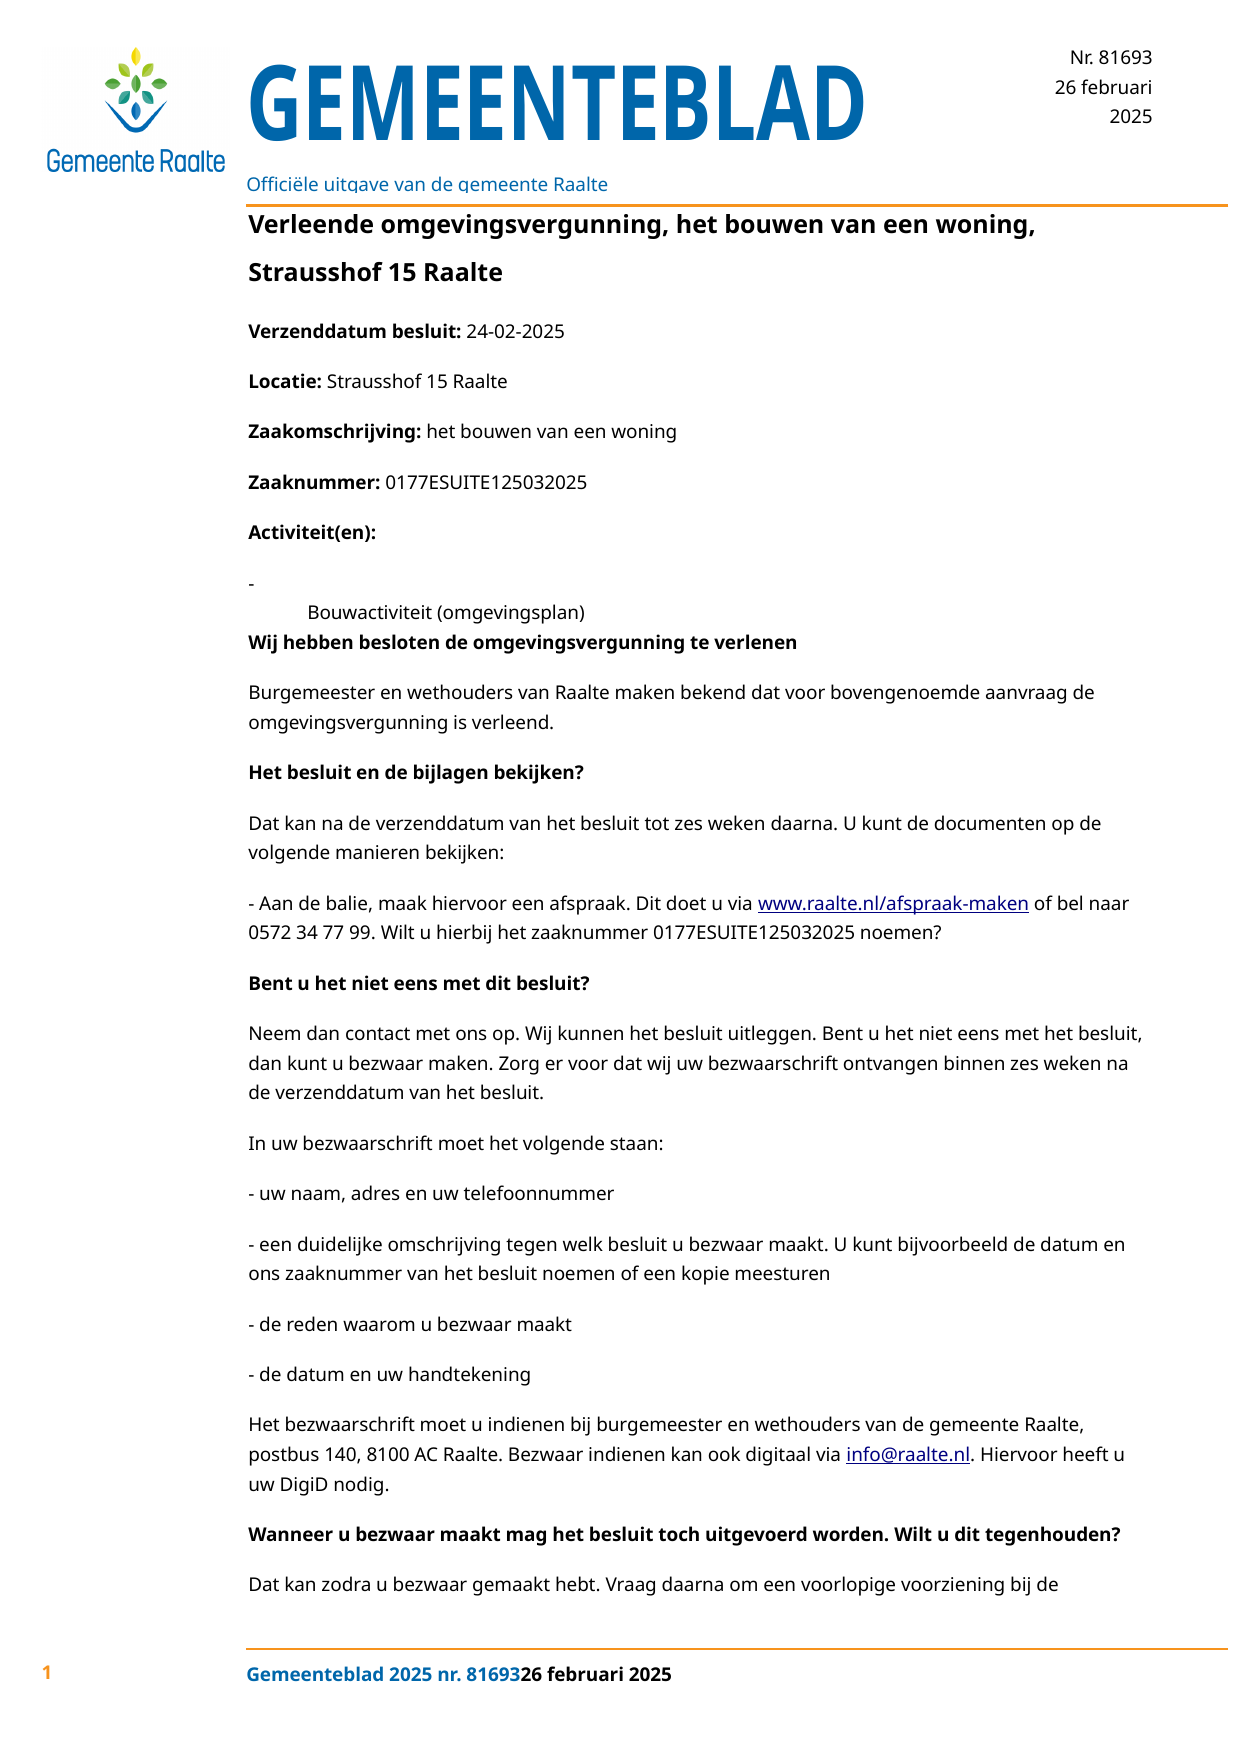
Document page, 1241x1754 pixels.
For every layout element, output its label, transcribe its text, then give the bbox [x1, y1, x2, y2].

list Bouwactiviteit (omgevingsplan) [248, 599, 1152, 625]
text Neem dan contact met ons op. Wij kunnen het besluit uitleggen. Bent u het niet eens met het besluit, dan kunt u bezwaar maken. Zorg er voor dat wij uw bezwaarschrift ontvangen binnen zes weken na de verzenddatum van het besluit. [248, 1020, 1152, 1105]
text - Aan de balie, maak hiervoor een afspraak. Dit doet u via www.raalte.nl/afspraak-maken of bel naar 0572 34 77 99. Wilt u hierbij het zaaknummer 0177ESUITE125032025 noemen? [248, 890, 1152, 945]
text Locatie: Strausshof 15 Raalte [248, 368, 1152, 394]
text Het bezwaarschrift moet u indienen bij burgemeester en wethouders van de gemeente Raalte, postbus 140, 8100 AC Raalte. Bezwaar indienen kan ook digitaal via info@raalte.nl. Hiervoor heeft u uw DigiD nodig. [248, 1412, 1152, 1497]
text Wanneer u bezwaar maakt mag het besluit toch uitgevoerd worden. Wilt u dit tegenhouden? [248, 1521, 1152, 1547]
text Wij hebben besloten de omgevingsvergunning te verlenen [248, 629, 1152, 655]
text Het besluit en de bijlagen bekijken? [248, 759, 1152, 785]
text In uw bezwaarschrift moet het volgende staan: [248, 1130, 1152, 1156]
picture [41, 47, 231, 172]
text Activiteit(en): [248, 519, 1152, 545]
text Zaakomschrijving: het bouwen van een woning [248, 419, 1152, 444]
text Verleende omgevingsvergunning, het bouwen van een woning, Strausshof 15 Raalte [248, 207, 1152, 288]
text Dat kan zodra u bezwaar gemaakt hebt. Vraag daarna om een voorlopige voorziening bij de [248, 1572, 1152, 1597]
text - uw naam, adres en uw telefoonnummer [248, 1180, 1152, 1206]
text - een duidelijke omschrijving tegen welk besluit u bezwaar maakt. U kunt bijvoorbeeld de datum en ons zaaknummer van het besluit noemen of een kopie meesturen [248, 1231, 1152, 1286]
text Bent u het niet eens met dit besluit? [248, 970, 1152, 996]
text Zaaknummer: 0177ESUITE125032025 [248, 469, 1152, 495]
text - de reden waarom u bezwaar maakt [248, 1311, 1152, 1337]
text Verzenddatum besluit: 24-02-2025 [248, 318, 1152, 344]
text Burgemeester en wethouders van Raalte maken bekend dat voor bovengenoemde aanvraag de omgevingsvergunning is verleend. [248, 679, 1152, 735]
text Dat kan na de verzenddatum van het besluit tot zes weken daarna. U kunt de documenten op de volgende manieren bekijken: [248, 810, 1152, 865]
text - de datum en uw handtekening [248, 1361, 1152, 1387]
